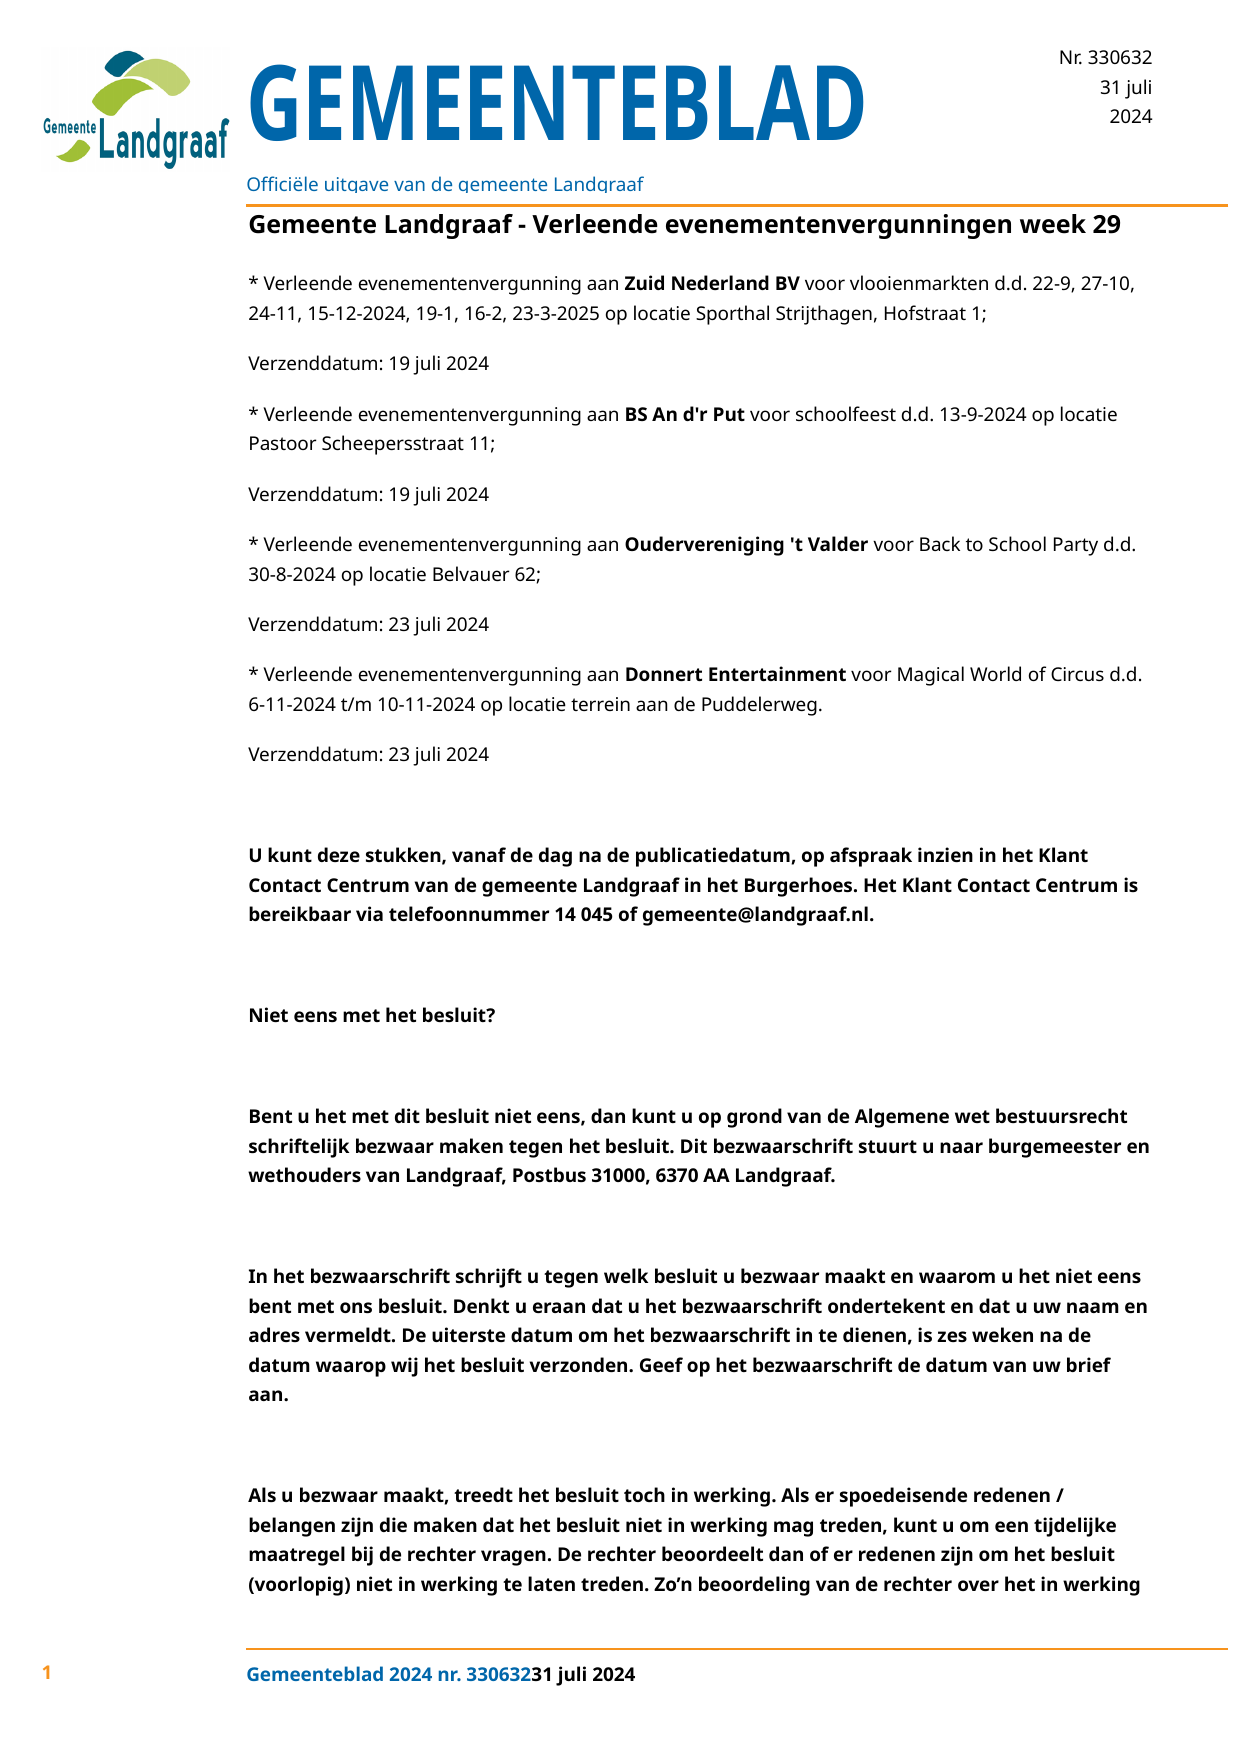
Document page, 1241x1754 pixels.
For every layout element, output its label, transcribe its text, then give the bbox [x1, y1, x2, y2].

text Verzenddatum: 19 juli 2024 [248, 350, 1152, 376]
text In het bezwaarschrift schrijft u tegen welk besluit u bezwaar maakt en waarom u het niet eens bent met ons besluit. Denkt u eraan dat u het bezwaarschrift ondertekent en dat u uw naam en adres vermeldt. De uiterste datum om het bezwaarschrift in te dienen, is zes weken na de datum waarop wij het besluit verzonden. Geef op het bezwaarschrift de datum van uw brief aan. [248, 1263, 1152, 1407]
text Gemeente Landgraaf - Verleende evenementenvergunningen week 29 [248, 207, 1152, 241]
text Verzenddatum: 23 juli 2024 [248, 742, 1152, 767]
picture [41, 47, 231, 172]
text * Verleende evenementenvergunning aan Donnert Entertainment voor Magical World of Circus d.d. 6-11-2024 t/m 10-11-2024 op locatie terrein aan de Puddelerweg. [248, 662, 1152, 717]
text * Verleende evenementenvergunning aan Oudervereniging 't Valder voor Back to School Party d.d. 30-8-2024 op locatie Belvauer 62; [248, 531, 1152, 586]
text U kunt deze stukken, vanaf de dag na de publicatiedatum, op afspraak inzien in het Klant Contact Centrum van de gemeente Landgraaf in het Burgerhoes. Het Klant Contact Centrum is bereikbaar via telefoonnummer 14 045 of gemeente@landgraaf.nl. [248, 842, 1152, 927]
text * Verleende evenementenvergunning aan Zuid Nederland BV voor vlooienmarkten d.d. 22-9, 27-10, 24-11, 15-12-2024, 19-1, 16-2, 23-3-2025 op locatie Sporthal Strijthagen, Hofstraat 1; [248, 270, 1152, 326]
text Verzenddatum: 23 juli 2024 [248, 611, 1152, 637]
text Als u bezwaar maakt, treedt het besluit toch in werking. Als er spoedeisende redenen / belangen zijn die maken dat het besluit niet in werking mag treden, kunt u om een tijdelijke maatregel bij de rechter vragen. De rechter beoordeelt dan of er redenen zijn om het besluit (voorlopig) niet in werking te laten treden. Zo’n beoordeling van de rechter over het in werking [248, 1482, 1152, 1597]
text Verzenddatum: 19 juli 2024 [248, 481, 1152, 506]
text * Verleende evenementenvergunning aan BS An d'r Put voor schoolfeest d.d. 13-9-2024 op locatie Pastoor Scheepersstraat 11; [248, 401, 1152, 456]
text Niet eens met het besluit? [248, 1002, 1152, 1028]
text Bent u het met dit besluit niet eens, dan kunt u op grond van de Algemene wet bestuursrecht schriftelijk bezwaar maken tegen het besluit. Dit bezwaarschrift stuurt u naar burgemeester en wethouders van Landgraaf, Postbus 31000, 6370 AA Landgraaf. [248, 1103, 1152, 1188]
